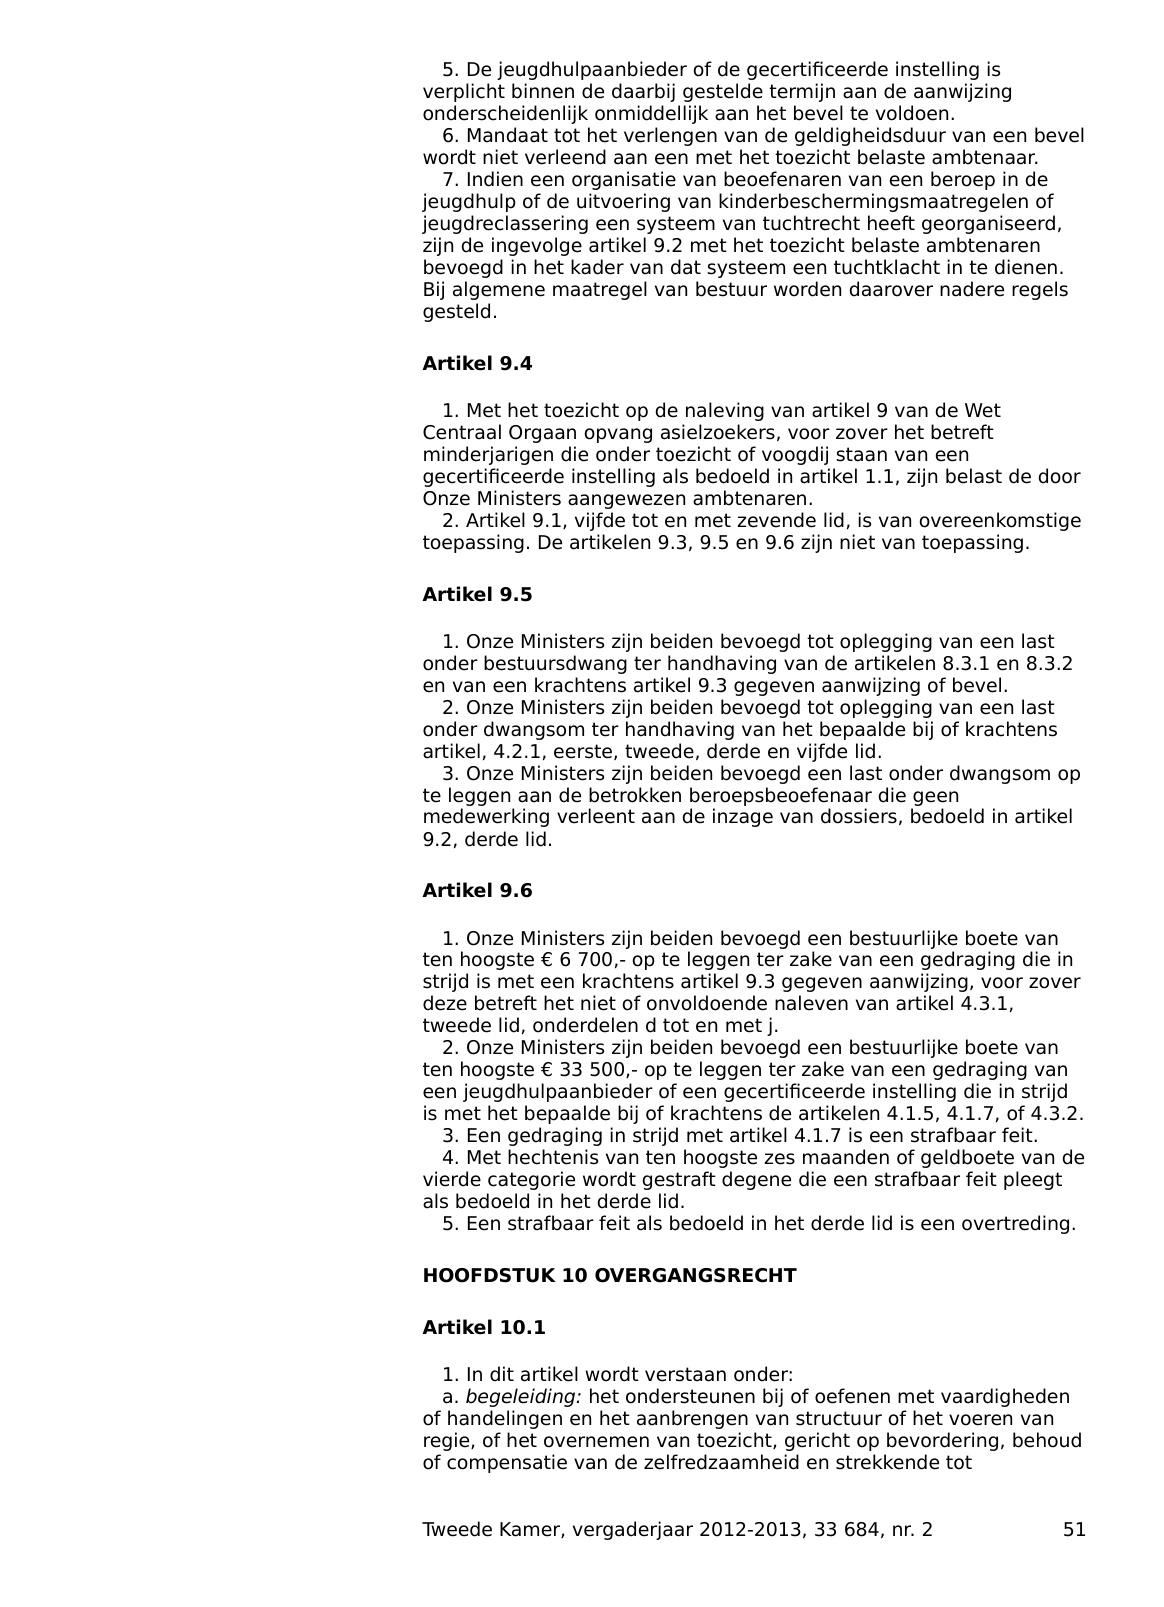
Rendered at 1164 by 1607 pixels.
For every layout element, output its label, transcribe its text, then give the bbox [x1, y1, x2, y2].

subtitle Artikel 9.6 [422, 880, 1087, 902]
text 3. Een gedraging in strijd met artikel 4.1.7 is een strafbaar feit. [422, 1125, 1087, 1147]
text 4. Met hechtenis van ten hoogste zes maanden of geldboete van de vierde categorie wordt gestraft degene die een strafbaar feit pleegt als bedoeld in het derde lid. [422, 1147, 1087, 1213]
text 1. Onze Ministers zijn beiden bevoegd een bestuurlijke boete van ten hoogste € 6 700,- op te leggen ter zake van een gedraging die in strijd is met een krachtens artikel 9.3 gegeven aanwijzing, voor zover deze betreft het niet of onvoldoende naleven van artikel 4.3.1, tweede lid, onderdelen d tot en met j. [422, 927, 1087, 1037]
subtitle HOOFDSTUK 10 OVERGANGSRECHT [422, 1265, 1087, 1287]
text 1. Onze Ministers zijn beiden bevoegd tot oplegging van een last onder bestuursdwang ter handhaving van de artikelen 8.3.1 en 8.3.2 en van een krachtens artikel 9.3 gegeven aanwijzing of bevel. [422, 631, 1087, 697]
subtitle Artikel 9.5 [422, 584, 1087, 606]
text 2. Onze Ministers zijn beiden bevoegd tot oplegging van een last onder dwangsom ter handhaving van het bepaalde bij of krachtens artikel, 4.2.1, eerste, tweede, derde en vijfde lid. [422, 697, 1087, 762]
text a. begeleiding: het ondersteunen bij of oefenen met vaardigheden of handelingen en het aanbrengen van structuur of het voeren van regie, of het overnemen van toezicht, gericht op bevordering, behoud of compensatie van de zelfredzaamheid en strekkende tot [422, 1386, 1087, 1474]
text 6. Mandaat tot het verlengen van de geldigheidsduur van een bevel wordt niet verleend aan een met het toezicht belaste ambtenaar. [422, 125, 1087, 169]
text 7. Indien een organisatie van beoefenaren van een beroep in de jeugdhulp of de uitvoering van kinderbeschermingsmaatregelen of jeugdreclassering een systeem van tuchtrecht heeft georganiseerd, zijn de ingevolge artikel 9.2 met het toezicht belaste ambtenaren bevoegd in het kader van dat systeem een tuchtklacht in te dienen. Bij algemene maatregel van bestuur worden daarover nadere regels gesteld. [422, 169, 1087, 323]
text 5. De jeugdhulpaanbieder of de gecertificeerde instelling is verplicht binnen de daarbij gestelde termijn aan de aanwijzing onderscheidenlijk onmiddellijk aan het bevel te voldoen. [422, 59, 1087, 125]
text 2. Artikel 9.1, vijfde tot en met zevende lid, is van overeenkomstige toepassing. De artikelen 9.3, 9.5 en 9.6 zijn niet van toepassing. [422, 510, 1087, 554]
text 3. Onze Ministers zijn beiden bevoegd een last onder dwangsom op te leggen aan de betrokken beroepsbeoefenaar die geen medewerking verleent aan de inzage van dossiers, bedoeld in artikel 9.2, derde lid. [422, 762, 1087, 850]
text 2. Onze Ministers zijn beiden bevoegd een bestuurlijke boete van ten hoogste € 33 500,- op te leggen ter zake van een gedraging van een jeugdhulpaanbieder of een gecertificeerde instelling die in strijd is met het bepaalde bij of krachtens de artikelen 4.1.5, 4.1.7, of 4.3.2. [422, 1037, 1087, 1125]
subtitle Artikel 10.1 [422, 1317, 1087, 1339]
text 5. Een strafbaar feit als bedoeld in het derde lid is een overtreding. [422, 1213, 1087, 1235]
text 1. In dit artikel wordt verstaan onder: [422, 1364, 1087, 1386]
subtitle Artikel 9.4 [422, 353, 1087, 375]
text 1. Met het toezicht op de naleving van artikel 9 van de Wet Centraal Orgaan opvang asielzoekers, voor zover het betreft minderjarigen die onder toezicht of voogdij staan van een gecertificeerde instelling als bedoeld in artikel 1.1, zijn belast de door Onze Ministers aangewezen ambtenaren. [422, 400, 1087, 510]
